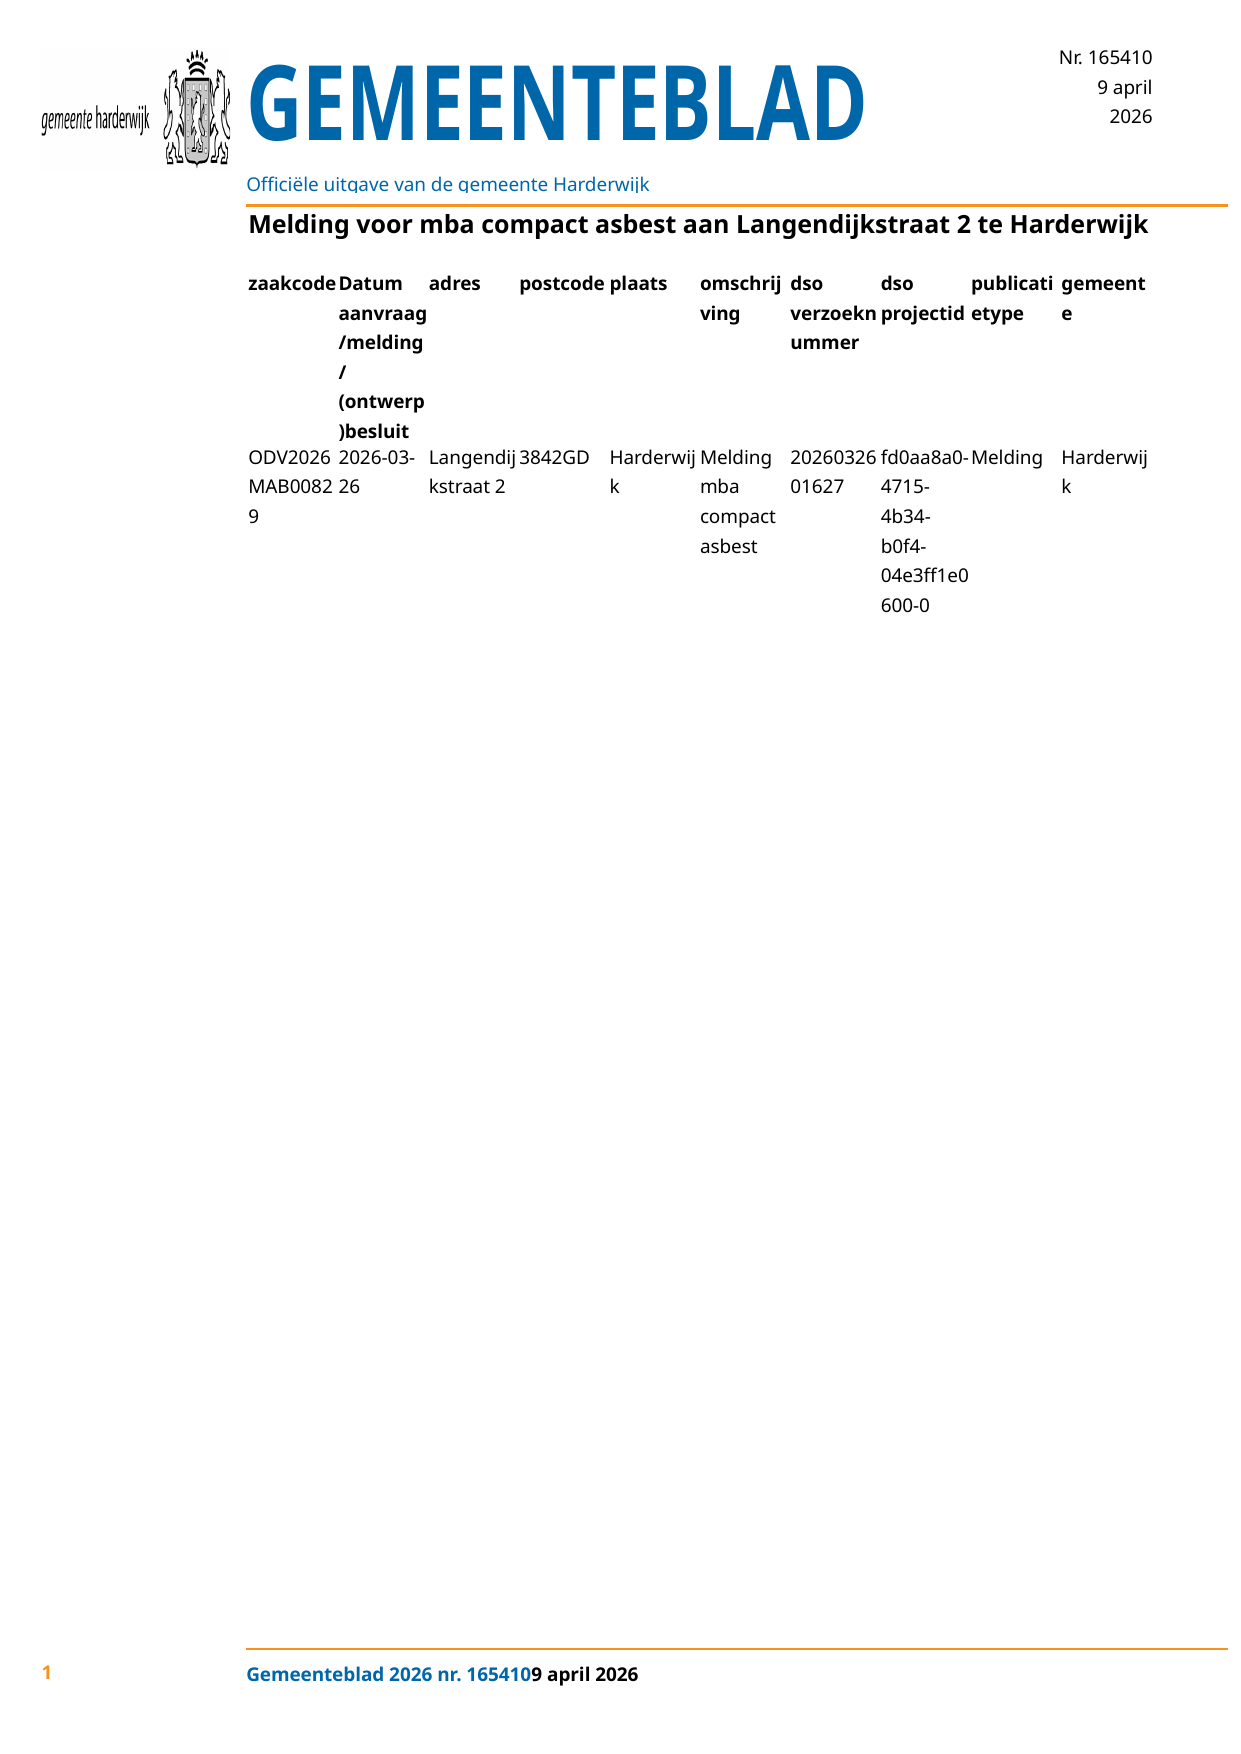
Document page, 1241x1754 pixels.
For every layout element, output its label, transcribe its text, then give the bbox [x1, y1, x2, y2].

table_cell 3842GD [519, 444, 609, 618]
text Melding voor mba compact asbest aan Langendijkstraat 2 te Harderwijk [248, 207, 1152, 241]
table_cell Langendijkstraat 2 [429, 444, 519, 618]
table_cell Melding mba compact asbest [700, 444, 790, 618]
table_cell Harderwijk [609, 444, 700, 618]
table_cell 2026-03-26 [338, 444, 429, 618]
table_header publicatietype [971, 270, 1061, 444]
table_cell 2026032601627 [790, 444, 881, 618]
table_header plaats [609, 270, 700, 444]
table_header dso projectid [881, 270, 971, 444]
table_header gemeente [1061, 270, 1152, 444]
picture [41, 47, 231, 172]
table_header dso verzoeknummer [790, 270, 881, 444]
table_cell ODV2026MAB00829 [248, 444, 338, 618]
table_header adres [429, 270, 519, 444]
table_header zaakcode [248, 270, 338, 444]
table_header postcode [519, 270, 609, 444]
table_header Datum aanvraag /melding/ (ontwerp)besluit [338, 270, 429, 444]
table_cell fd0aa8a0-4715-4b34-b0f4-04e3ff1e0600-0 [881, 444, 971, 618]
table_cell Harderwijk [1061, 444, 1152, 618]
table_cell Melding [971, 444, 1061, 618]
table_header omschrijving [700, 270, 790, 444]
